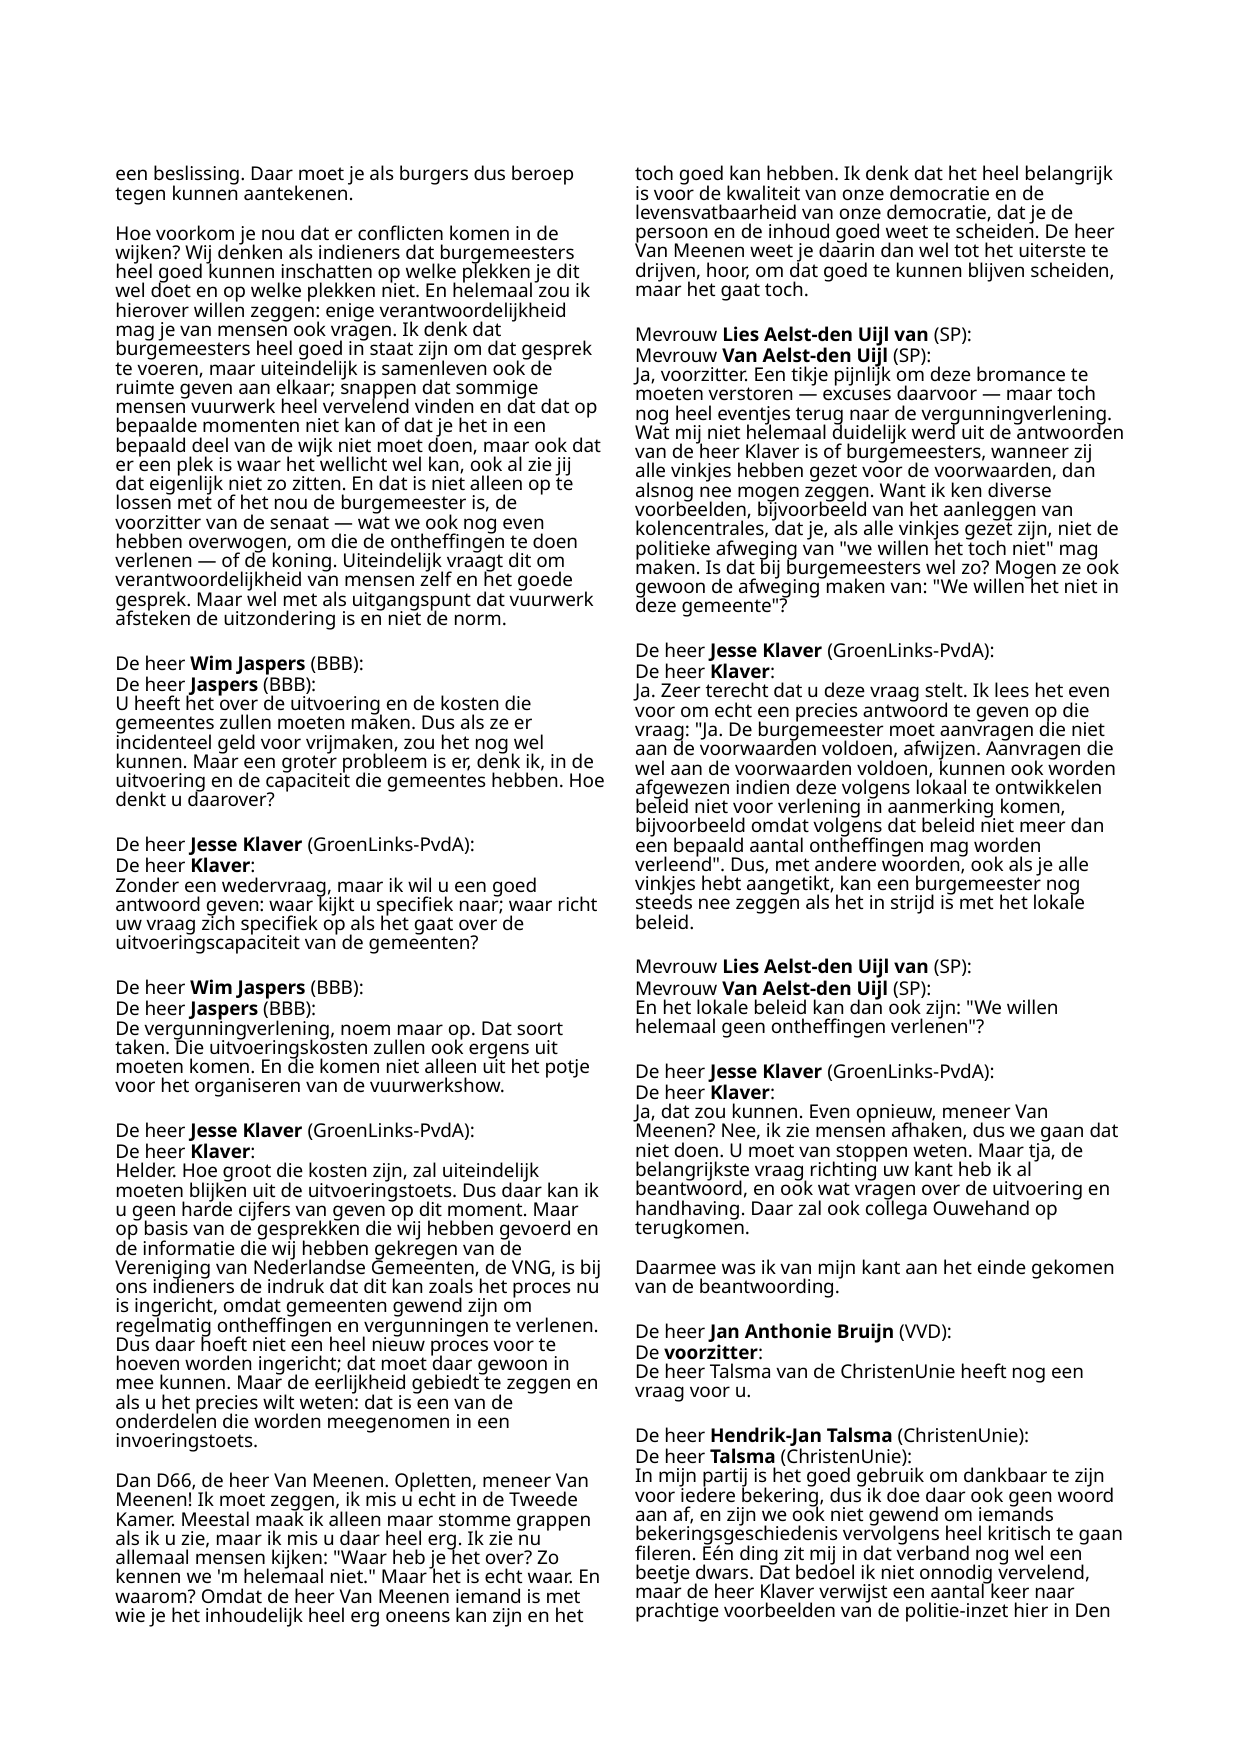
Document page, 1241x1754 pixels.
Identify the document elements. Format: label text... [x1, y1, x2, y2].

text De heer Wim Jaspers (BBB): [115, 650, 605, 676]
text Mevrouw Lies Aelst-den Uijl van (SP): [635, 321, 1125, 347]
text De vergunningverlening, noem maar op. Dat soort taken. Die uitvoeringskosten zullen ook ergens uit moeten komen. En die komen niet alleen uit het potje voor het organiseren van de vuurwerkshow. [115, 1019, 605, 1097]
text De heer Wim Jaspers (BBB): [115, 974, 605, 1000]
text De heer Klaver: [115, 1143, 605, 1162]
text De heer Jaspers (BBB): [115, 676, 605, 695]
text Helder. Hoe groot die kosten zijn, zal uiteindelijk moeten blijken uit de uitvoeringstoets. Dus daar kan ik u geen harde cijfers van geven op dit moment. Maar op basis van de gesprekken die wij hebben gevoerd en de informatie die wij hebben gekregen van de Vereniging van Nederlandse Gemeenten, de VNG, is bij ons indieners de indruk dat dit kan zoals het proces nu is ingericht, omdat gemeenten gewend zijn om regelmatig ontheffingen en vergunningen te verlenen. Dus daar hoeft niet een heel nieuw proces voor te hoeven worden ingericht; dat moet daar gewoon in mee kunnen. Maar de eerlijkheid gebiedt te zeggen en als u het precies wilt weten: dat is een van de onderdelen die worden meegenomen in een invoeringstoets. [115, 1162, 605, 1451]
text De heer Jesse Klaver (GroenLinks-PvdA): [115, 1117, 605, 1143]
text De heer Talsma (ChristenUnie): [635, 1448, 1125, 1467]
text De heer Jan Anthonie Bruijn (VVD): [635, 1318, 1125, 1344]
text Ja, dat zou kunnen. Even opnieuw, meneer Van Meenen? Nee, ik zie mensen afhaken, dus we gaan dat niet doen. U moet van stoppen weten. Maar tja, de belangrijkste vraag richting uw kant heb ik al beantwoord, en ook wat vragen over de uitvoering en handhaving. Daar zal ook collega Ouwehand op terugkomen. [635, 1103, 1125, 1238]
text De heer Klaver: [635, 663, 1125, 682]
text De heer Jesse Klaver (GroenLinks-PvdA): [635, 1058, 1125, 1084]
text Ja, voorzitter. Een tikje pijnlijk om deze bromance te moeten verstoren — excuses daarvoor — maar toch nog heel eventjes terug naar de vergunningverlening. Wat mij niet helemaal duidelijk werd uit de antwoorden van de heer Klaver is of burgemeesters, wanneer zij alle vinkjes hebben gezet voor de voorwaarden, dan alsnog nee mogen zeggen. Want ik ken diverse voorbeelden, bijvoorbeeld van het aanleggen van kolencentrales, dat je, als alle vinkjes gezet zijn, niet de politieke afweging van "we willen het toch niet" mag maken. Is dat bij burgemeesters wel zo? Mogen ze ook gewoon de afweging maken van: "We willen het niet in deze gemeente"? [635, 366, 1125, 617]
text De heer Jesse Klaver (GroenLinks-PvdA): [115, 832, 605, 857]
text Mevrouw Van Aelst-den Uijl (SP): [635, 979, 1125, 999]
text En het lokale beleid kan dan ook zijn: "We willen helemaal geen ontheffingen verlenen"? [635, 999, 1125, 1037]
text Mevrouw Van Aelst-den Uijl (SP): [635, 347, 1125, 366]
text U heeft het over de uitvoering en de kosten die gemeentes zullen moeten maken. Dus als ze er incidenteel geld voor vrijmaken, zou het nog wel kunnen. Maar een groter probleem is er, denk ik, in de uitvoering en de capaciteit die gemeentes hebben. Hoe denkt u daarover? [115, 695, 605, 811]
text Hoe voorkom je nou dat er conflicten komen in de wijken? Wij denken als indieners dat burgemeesters heel goed kunnen inschatten op welke plekken je dit wel doet en op welke plekken niet. En helemaal zou ik hierover willen zeggen: enige verantwoordelijkheid mag je van mensen ook vragen. Ik denk dat burgemeesters heel goed in staat zijn om dat gesprek te voeren, maar uiteindelijk is samenleven ook de ruimte geven aan elkaar; snappen dat sommige mensen vuurwerk heel vervelend vinden en dat dat op bepaalde momenten niet kan of dat je het in een bepaald deel van de wijk niet moet doen, maar ook dat er een plek is waar het wellicht wel kan, ook al zie jij dat eigenlijk niet zo zitten. En dat is niet alleen op te lossen met of het nou de burgemeester is, de voorzitter van de senaat — wat we ook nog even hebben overwogen, om die de ontheffingen te doen verlenen — of de koning. Uiteindelijk vraagt dit om verantwoordelijkheid van mensen zelf en het goede gesprek. Maar wel met als uitgangspunt dat vuurwerk afsteken de uitzondering is en niet de norm. [115, 224, 605, 629]
text Mevrouw Lies Aelst-den Uijl van (SP): [635, 954, 1125, 979]
text De heer Klaver: [115, 857, 605, 877]
text toch goed kan hebben. Ik denk dat het heel belangrijk is voor de kwaliteit van onze democratie en de levensvatbaarheid van onze democratie, dat je de persoon en de inhoud goed weet te scheiden. De heer Van Meenen weet je daarin dan wel tot het uiterste te drijven, hoor, om dat goed te kunnen blijven scheiden, maar het gaat toch. [635, 165, 1125, 300]
text De heer Hendrik-Jan Talsma (ChristenUnie): [635, 1422, 1125, 1448]
text De heer Jaspers (BBB): [115, 1000, 605, 1019]
text Dan D66, de heer Van Meenen. Opletten, meneer Van Meenen! Ik moet zeggen, ik mis u echt in de Tweede Kamer. Meestal maak ik alleen maar stomme grappen als ik u zie, maar ik mis u daar heel erg. Ik zie nu allemaal mensen kijken: "Waar heb je het over? Zo kennen we 'm helemaal niet." Maar het is echt waar. En waarom? Omdat de heer Van Meenen iemand is met wie je het inhoudelijk heel erg oneens kan zijn en het [115, 1472, 605, 1626]
text Ja. Zeer terecht dat u deze vraag stelt. Ik lees het even voor om echt een precies antwoord te geven op die vraag: "Ja. De burgemeester moet aanvragen die niet aan de voorwaarden voldoen, afwijzen. Aanvragen die wel aan de voorwaarden voldoen, kunnen ook worden afgewezen indien deze volgens lokaal te ontwikkelen beleid niet voor verlening in aanmerking komen, bijvoorbeeld omdat volgens dat beleid niet meer dan een bepaald aantal ontheffingen mag worden verleend". Dus, met andere woorden, ook als je alle vinkjes hebt aangetikt, kan een burgemeester nog steeds nee zeggen als het in strijd is met het lokale beleid. [635, 682, 1125, 933]
text De heer Jesse Klaver (GroenLinks-PvdA): [635, 637, 1125, 663]
text De heer Klaver: [635, 1084, 1125, 1103]
text In mijn partij is het goed gebruik om dankbaar te zijn voor iedere bekering, dus ik doe daar ook geen woord aan af, en zijn we ook niet gewend om iemands bekeringsgeschiedenis vervolgens heel kritisch te gaan fileren. Eén ding zit mij in dat verband nog wel een beetje dwars. Dat bedoel ik niet onnodig vervelend, maar de heer Klaver verwijst een aantal keer naar prachtige voorbeelden van de politie-inzet hier in Den [635, 1467, 1125, 1622]
text De voorzitter: [635, 1344, 1125, 1363]
text De heer Talsma van de ChristenUnie heeft nog een vraag voor u. [635, 1363, 1125, 1402]
text een beslissing. Daar moet je als burgers dus beroep tegen kunnen aantekenen. [115, 165, 605, 204]
text Zonder een wedervraag, maar ik wil u een goed antwoord geven: waar kijkt u specifiek naar; waar richt uw vraag zich specifiek op als het gaat over de uitvoeringscapaciteit van de gemeenten? [115, 877, 605, 954]
text Daarmee was ik van mijn kant aan het einde gekomen van de beantwoording. [635, 1259, 1125, 1297]
